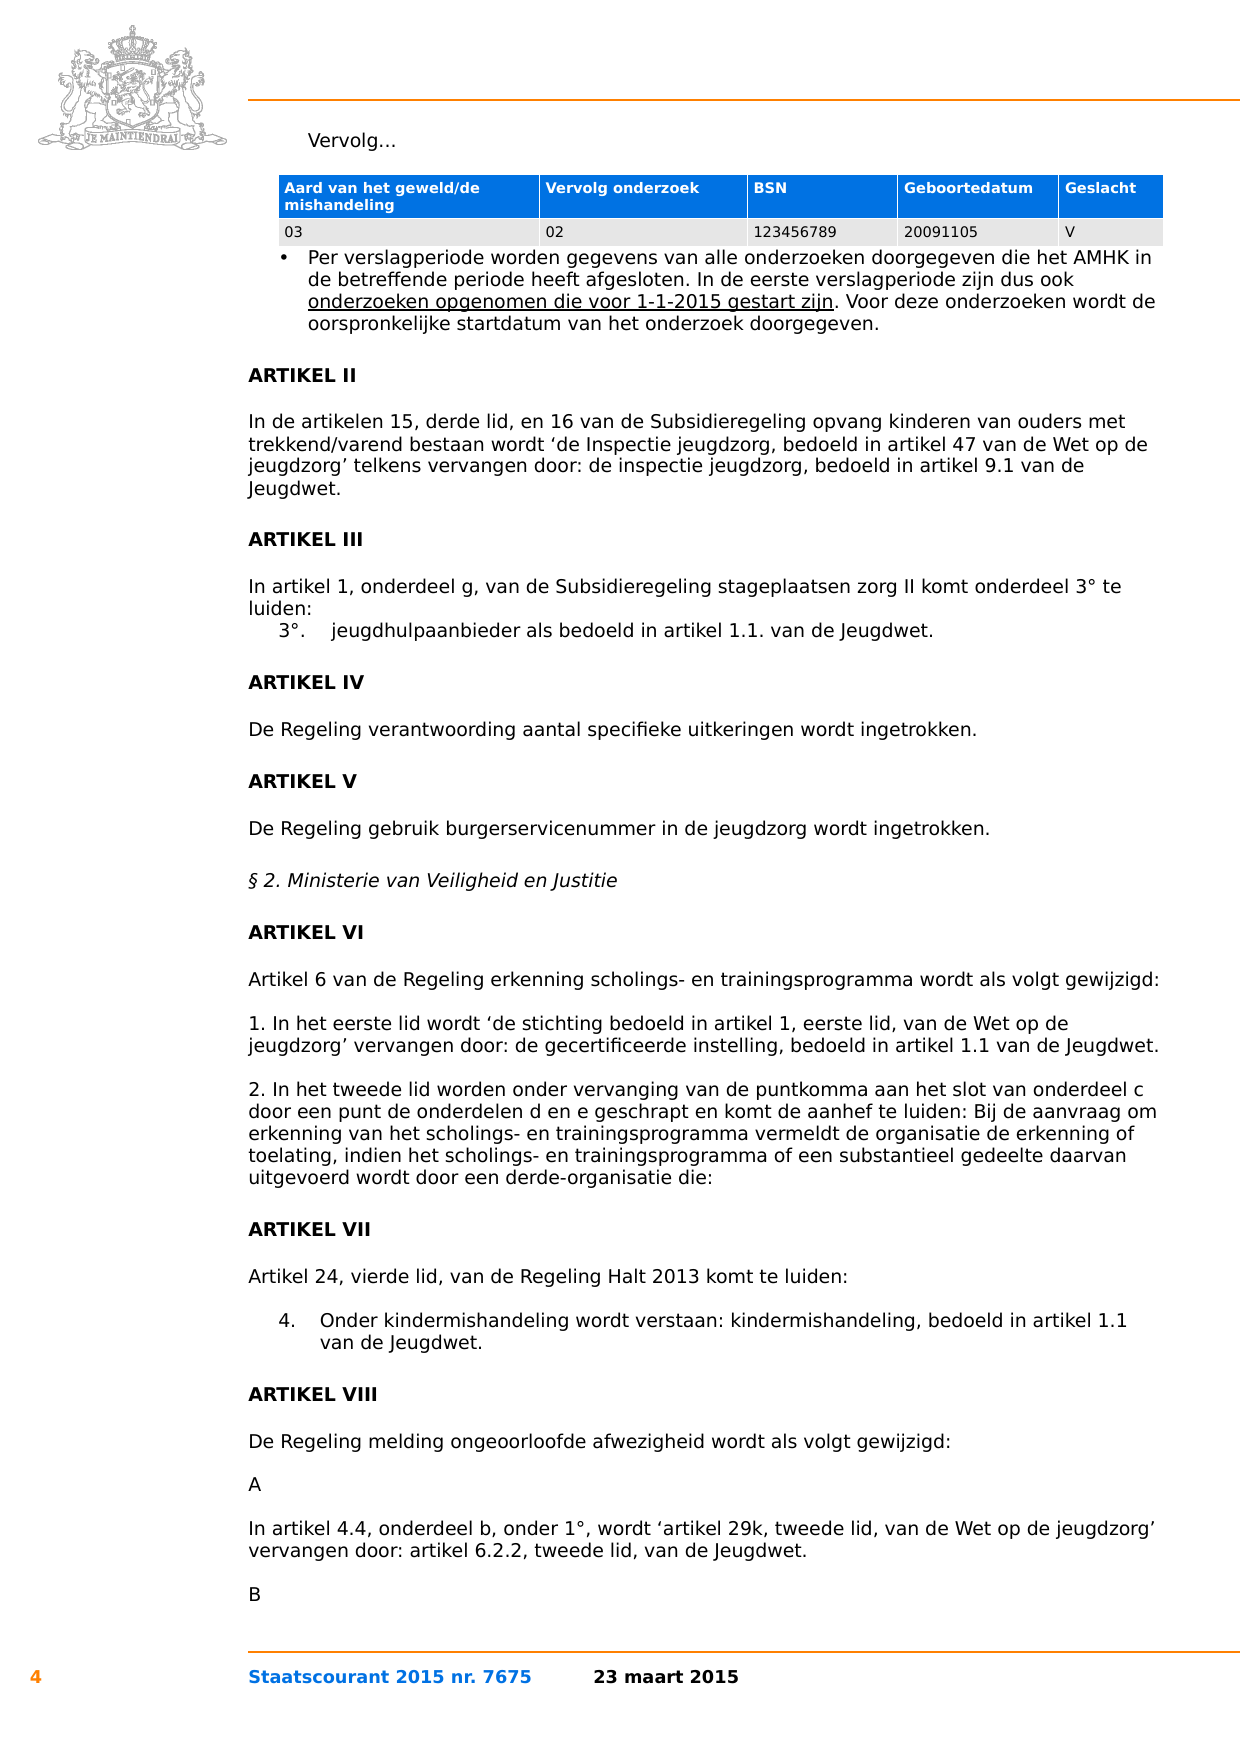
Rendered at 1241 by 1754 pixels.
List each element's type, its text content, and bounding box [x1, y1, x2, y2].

table_cell 03 [279, 219, 539, 246]
text 1. In het eerste lid wordt ‘de stichting bedoeld in artikel 1, eerste lid, van de Wet op de jeugdzorg’ vervangen door: de gecertificeerde instelling, bedoeld in artikel 1.1 van de Jeugdwet. [248, 1013, 1163, 1057]
subtitle ARTIKEL II [248, 364, 1163, 386]
subtitle ARTIKEL III [248, 529, 1163, 551]
text Vervolg... [308, 130, 1163, 152]
subtitle ARTIKEL VII [248, 1219, 1163, 1241]
text Artikel 6 van de Regeling erkenning scholings- en trainingsprogramma wordt als volgt gewijzigd: [248, 969, 1163, 991]
text A [248, 1474, 1163, 1496]
table_header BSN [748, 175, 897, 218]
table_cell V [1059, 219, 1163, 246]
text In artikel 1, onderdeel g, van de Subsidieregeling stageplaatsen zorg II komt onderdeel 3° te luiden: [248, 576, 1163, 620]
subtitle ARTIKEL VIII [248, 1383, 1163, 1406]
text 2. In het tweede lid worden onder vervanging van de puntkomma aan het slot van onderdeel c door een punt de onderdelen d en e geschrapt en komt de aanhef te luiden: Bij de aanvraag om erkenning van het scholings- en trainingsprogramma vermeldt de organisatie de erkenning of toelating, indien het scholings- en trainingsprogramma of een substantieel gedeelte daarvan uitgevoerd wordt door een derde-organisatie die: [248, 1079, 1163, 1189]
text In de artikelen 15, derde lid, en 16 van de Subsidieregeling opvang kinderen van ouders met trekkend/varend bestaan wordt ‘de Inspectie jeugdzorg, bedoeld in artikel 47 van de Wet op de jeugdzorg’ telkens vervangen door: de inspectie jeugdzorg, bedoeld in artikel 9.1 van de Jeugdwet. [248, 411, 1163, 499]
text De Regeling gebruik burgerservicenummer in de jeugdzorg wordt ingetrokken. [248, 818, 1163, 840]
text • Per verslagperiode worden gegevens van alle onderzoeken doorgegeven die het AMHK in de betreffende periode heeft afgesloten. In de eerste verslagperiode zijn dus ook onderzoeken opgenomen die voor 1-1-2015 gestart zijn. Voor deze onderzoeken wordt de oorspronkelijke startdatum van het onderzoek doorgegeven. [278, 247, 1163, 334]
subtitle ARTIKEL V [248, 771, 1163, 793]
text Artikel 24, vierde lid, van de Regeling Halt 2013 komt te luiden: [248, 1266, 1163, 1288]
table_cell 02 [540, 219, 747, 246]
table_header Aard van het geweld/de mishandeling [279, 175, 539, 218]
text B [248, 1584, 1163, 1606]
table_header Vervolg onderzoek [540, 175, 747, 218]
text 3°. jeugdhulpaanbieder als bedoeld in artikel 1.1. van de Jeugdwet. [278, 620, 1163, 642]
table_header Geslacht [1059, 175, 1163, 218]
subtitle § 2. Ministerie van Veiligheid en Justitie [248, 870, 1163, 892]
text De Regeling melding ongeoorloofde afwezigheid wordt als volgt gewijzigd: [248, 1431, 1163, 1452]
picture [38, 25, 227, 150]
text In artikel 4.4, onderdeel b, onder 1°, wordt ‘artikel 29k, tweede lid, van de Wet op de jeugdzorg’ vervangen door: artikel 6.2.2, tweede lid, van de Jeugdwet. [248, 1518, 1163, 1562]
subtitle ARTIKEL IV [248, 672, 1163, 694]
text 4. Onder kindermishandeling wordt verstaan: kindermishandeling, bedoeld in artikel 1.1 van de Jeugdwet. [278, 1309, 1163, 1353]
table_cell 123456789 [748, 219, 897, 246]
table_cell 20091105 [898, 219, 1058, 246]
subtitle ARTIKEL VI [248, 922, 1163, 944]
table_header Geboortedatum [898, 175, 1058, 218]
text De Regeling verantwoording aantal specifieke uitkeringen wordt ingetrokken. [248, 719, 1163, 741]
